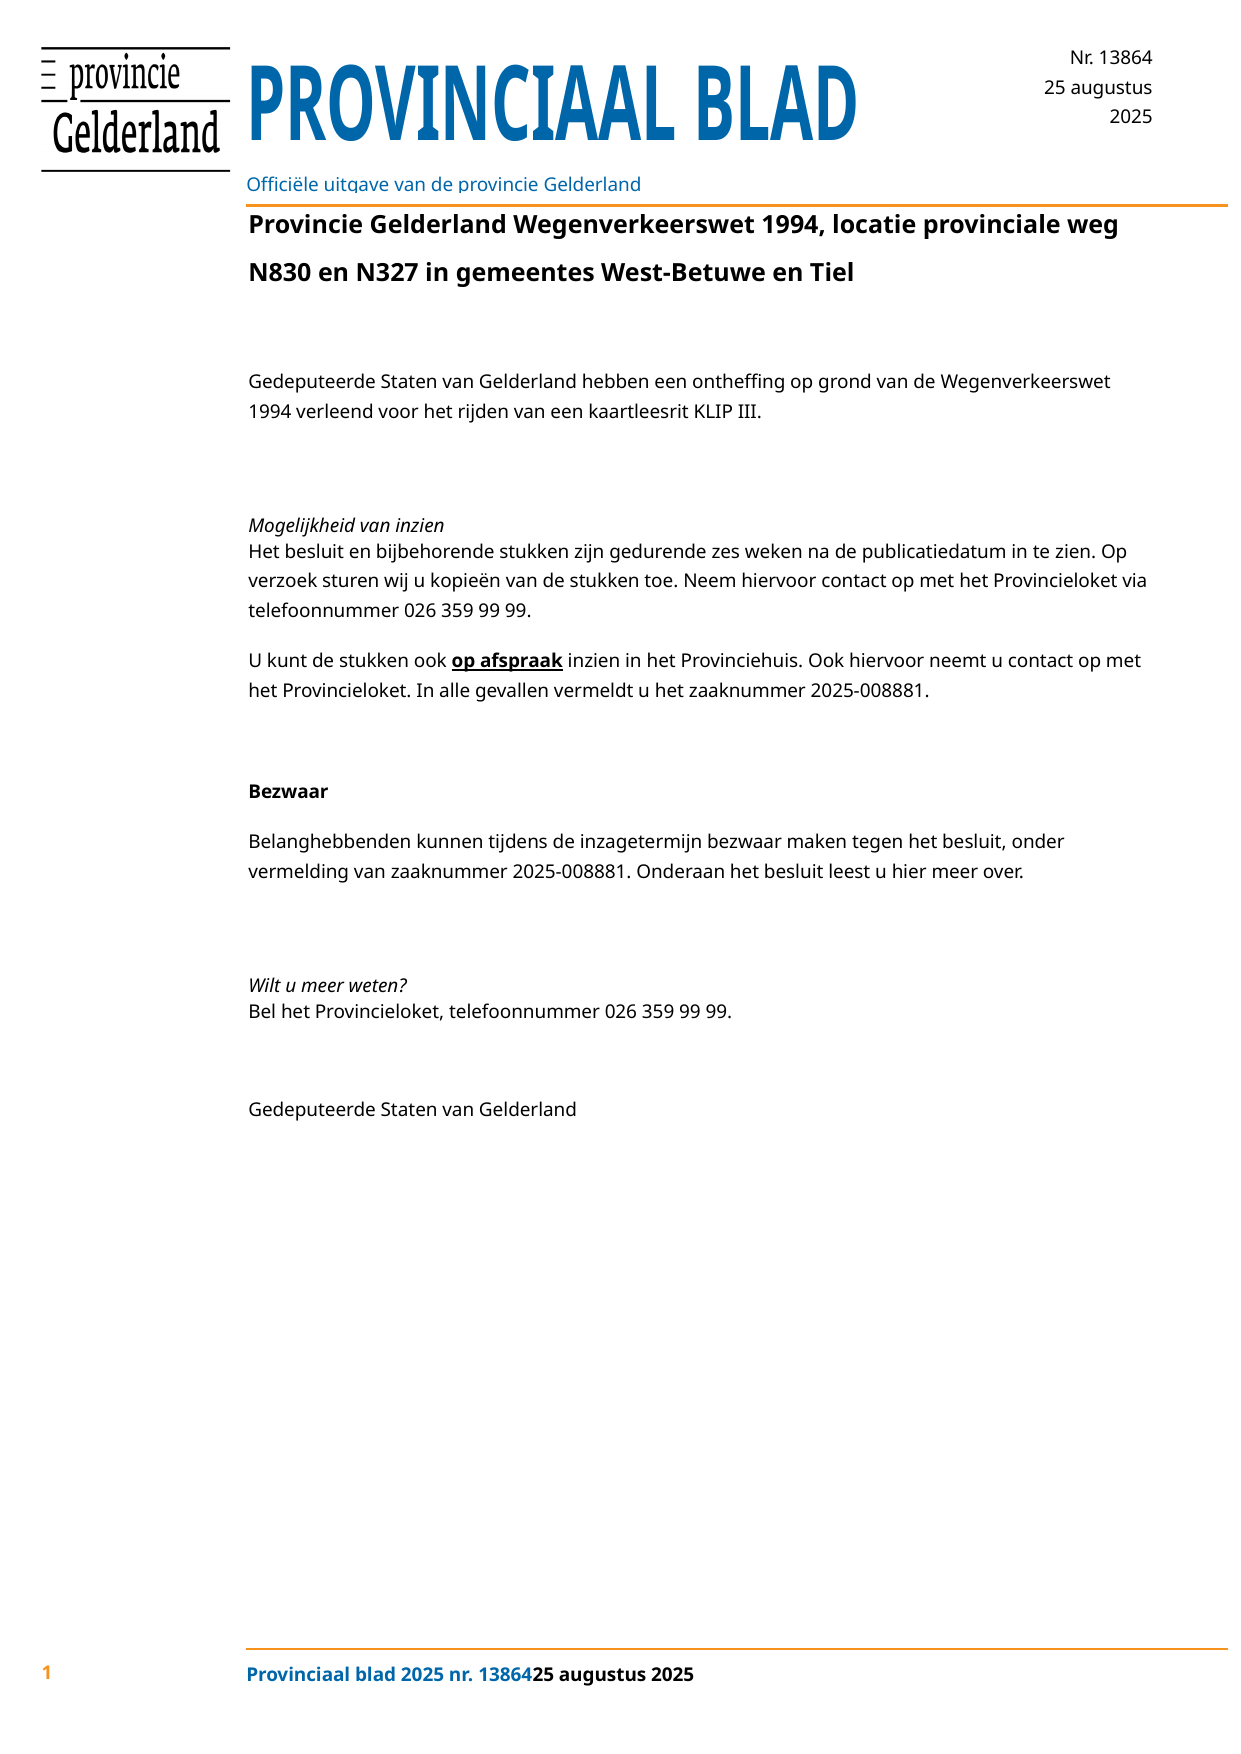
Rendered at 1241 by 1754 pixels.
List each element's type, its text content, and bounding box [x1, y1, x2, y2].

text Gedeputeerde Staten van Gelderland [248, 1096, 1152, 1122]
text U kunt de stukken ook op afspraak inzien in het Provinciehuis. Ook hiervoor neemt u contact op met het Provincieloket. In alle gevallen vermeldt u het zaaknummer 2025-008881. [248, 648, 1152, 703]
text Bezwaar [248, 778, 1152, 804]
text Wilt u meer weten? [248, 972, 1152, 998]
text Gedeputeerde Staten van Gelderland hebben een ontheffing op grond van de Wegenverkeerswet 1994 verleend voor het rijden van een kaartleesrit KLIP III. [248, 368, 1152, 424]
text Mogelijkheid van inzien [248, 512, 1152, 538]
text Bel het Provincieloket, telefoonnummer 026 359 99 99. [248, 998, 1152, 1024]
picture [41, 47, 231, 172]
text Provincie Gelderland Wegenverkeerswet 1994, locatie provinciale weg N830 en N327 in gemeentes West-Betuwe en Tiel [248, 207, 1152, 288]
text Belanghebbenden kunnen tijdens de inzagetermijn bezwaar maken tegen het besluit, onder vermelding van zaaknummer 2025-008881. Onderaan het besluit leest u hier meer over. [248, 828, 1152, 884]
text Het besluit en bijbehorende stukken zijn gedurende zes weken na de publicatiedatum in te zien. Op verzoek sturen wij u kopieën van de stukken toe. Neem hiervoor contact op met het Provincieloket via telefoonnummer 026 359 99 99. [248, 538, 1152, 623]
